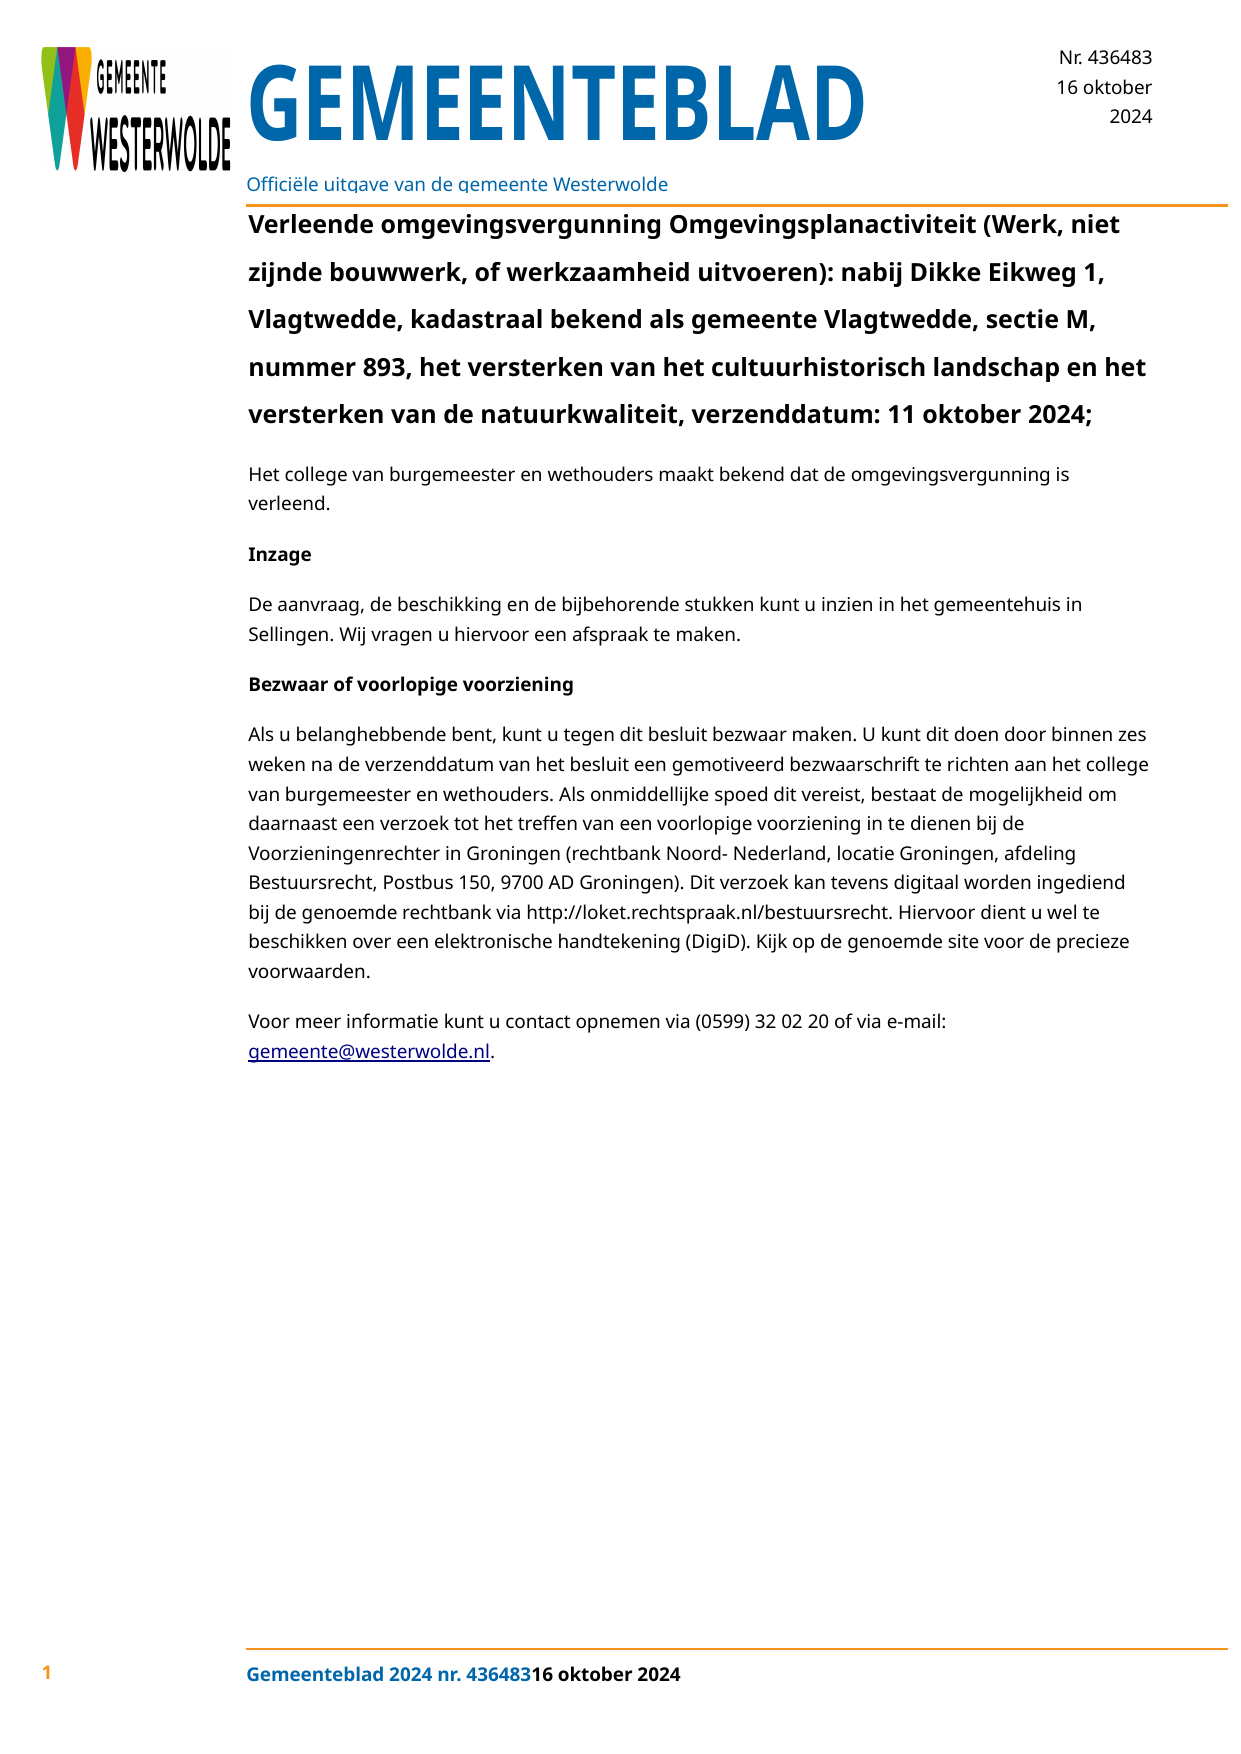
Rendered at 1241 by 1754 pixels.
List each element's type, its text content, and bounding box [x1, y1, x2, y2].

text Bezwaar of voorlopige voorziening [248, 671, 1152, 697]
text Voor meer informatie kunt u contact opnemen via (0599) 32 02 20 of via e-mail: gemeente@westerwolde.nl. [248, 1009, 1152, 1064]
text Verleende omgevingsvergunning Omgevingsplanactiviteit (Werk, niet zijnde bouwwerk, of werkzaamheid uitvoeren): nabij Dikke Eikweg 1, Vlagtwedde, kadastraal bekend als gemeente Vlagtwedde, sectie M, nummer 893, het versterken van het cultuurhistorisch landschap en het versterken van de natuurkwaliteit, verzenddatum: 11 oktober 2024; [248, 207, 1152, 431]
text Inzage [248, 541, 1152, 566]
picture [41, 47, 231, 172]
text Als u belanghebbende bent, kunt u tegen dit besluit bezwaar maken. U kunt dit doen door binnen zes weken na de verzenddatum van het besluit een gemotiveerd bezwaarschrift te richten aan het college van burgemeester en wethouders. Als onmiddellijke spoed dit vereist, bestaat de mogelijkheid om daarnaast een verzoek tot het treffen van een voorlopige voorziening in te dienen bij de Voorzieningenrechter in Groningen (rechtbank Noord- Nederland, locatie Groningen, afdeling Bestuursrecht, Postbus 150, 9700 AD Groningen). Dit verzoek kan tevens digitaal worden ingediend bij de genoemde rechtbank via http://loket.rechtspraak.nl/bestuursrecht. Hiervoor dient u wel te beschikken over een elektronische handtekening (DigiD). Kijk op de genoemde site voor de precieze voorwaarden. [248, 722, 1152, 984]
text Het college van burgemeester en wethouders maakt bekend dat de omgevingsvergunning is verleend. [248, 461, 1152, 516]
text De aanvraag, de beschikking en de bijbehorende stukken kunt u inzien in het gemeentehuis in Sellingen. Wij vragen u hiervoor een afspraak te maken. [248, 591, 1152, 646]
